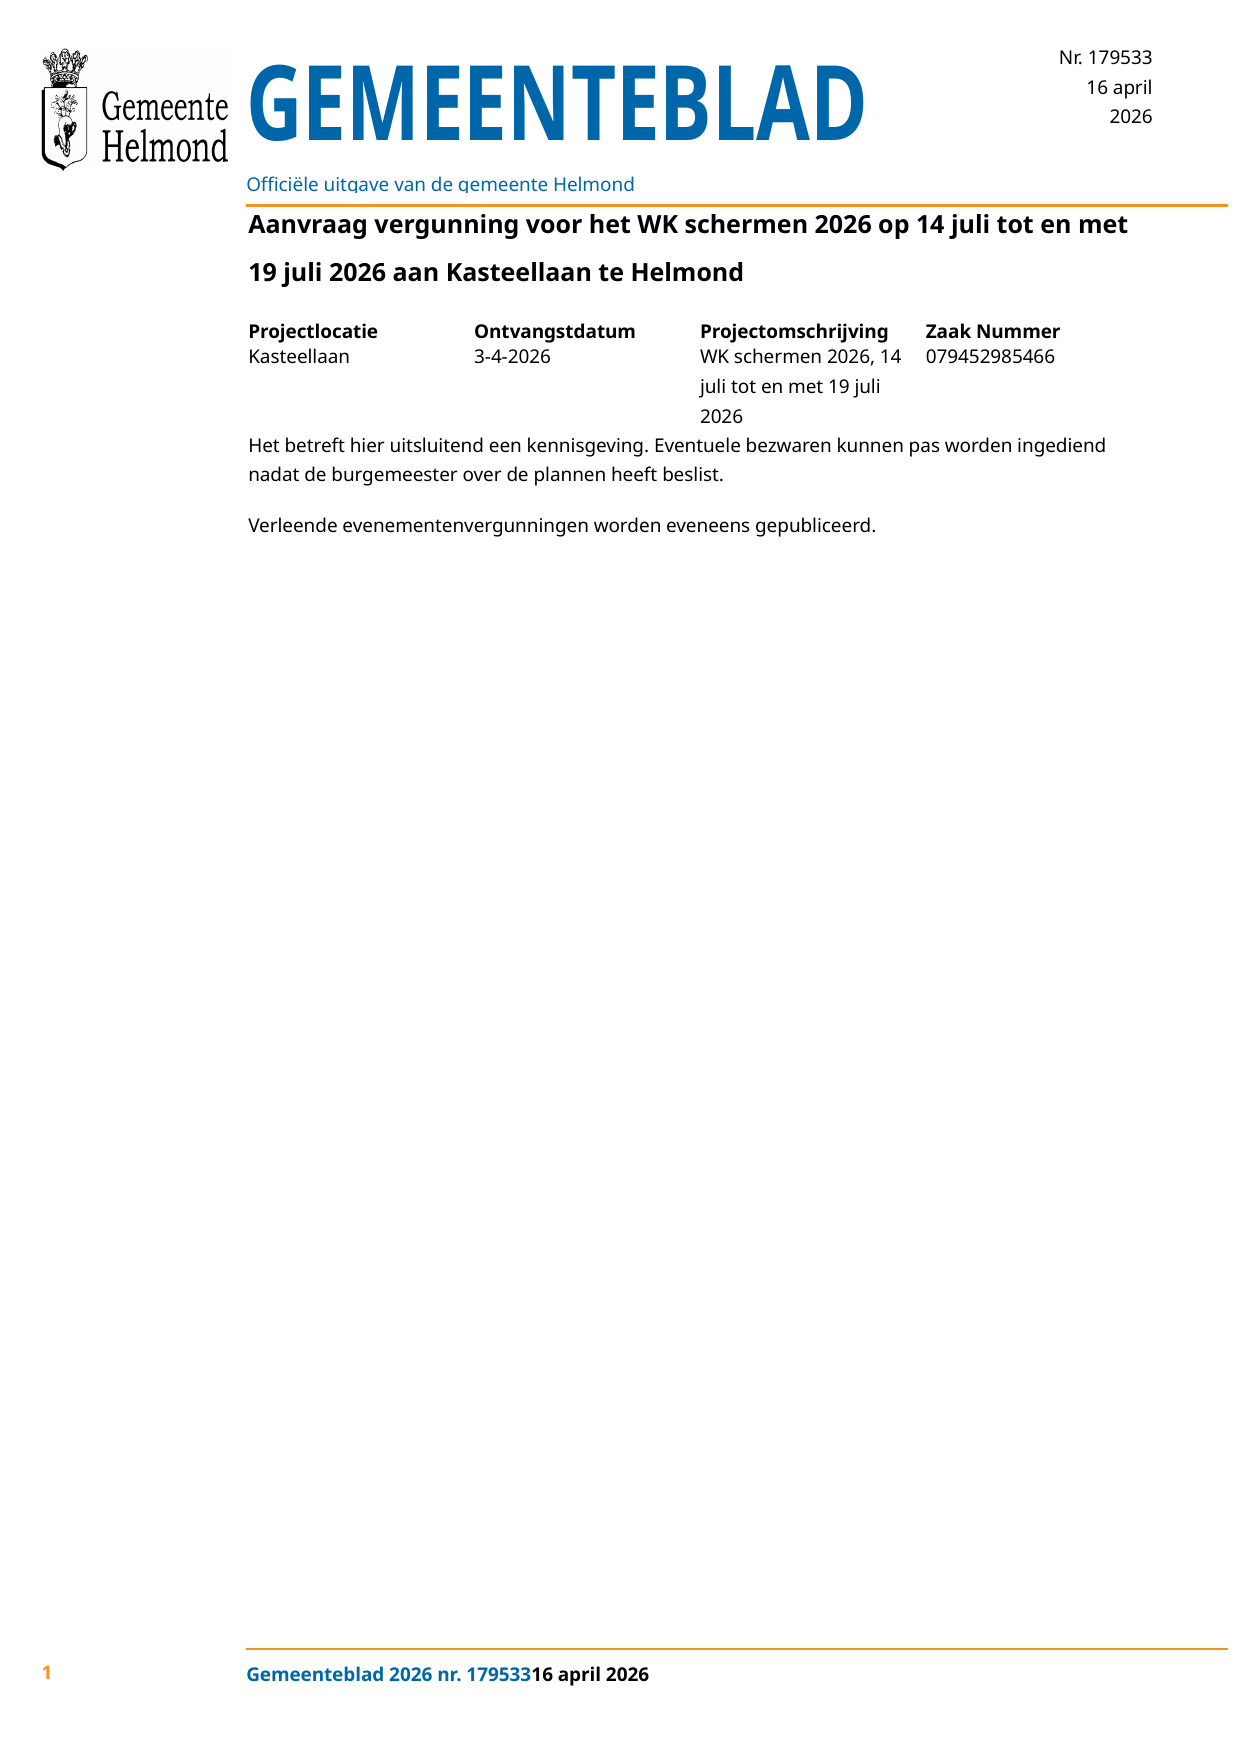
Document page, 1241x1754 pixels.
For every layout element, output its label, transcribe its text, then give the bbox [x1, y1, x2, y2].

table_cell Kasteellaan [248, 344, 474, 429]
table_header Zaak Nummer [926, 318, 1152, 344]
table_cell 079452985466 [926, 344, 1152, 429]
table_cell 3-4-2026 [474, 344, 700, 429]
text Aanvraag vergunning voor het WK schermen 2026 op 14 juli tot en met 19 juli 2026 aan Kasteellaan te Helmond [248, 207, 1152, 288]
table_header Projectomschrijving [700, 318, 926, 344]
table_cell WK schermen 2026, 14 juli tot en met 19 juli 2026 [700, 344, 926, 429]
table_header Ontvangstdatum [474, 318, 700, 344]
table_header Projectlocatie [248, 318, 474, 344]
text Verleende evenementenvergunningen worden eveneens gepubliceerd. [248, 512, 1152, 538]
picture [41, 47, 231, 172]
text Het betreft hier uitsluitend een kennisgeving. Eventuele bezwaren kunnen pas worden ingediend nadat de burgemeester over de plannen heeft beslist. [248, 432, 1152, 487]
